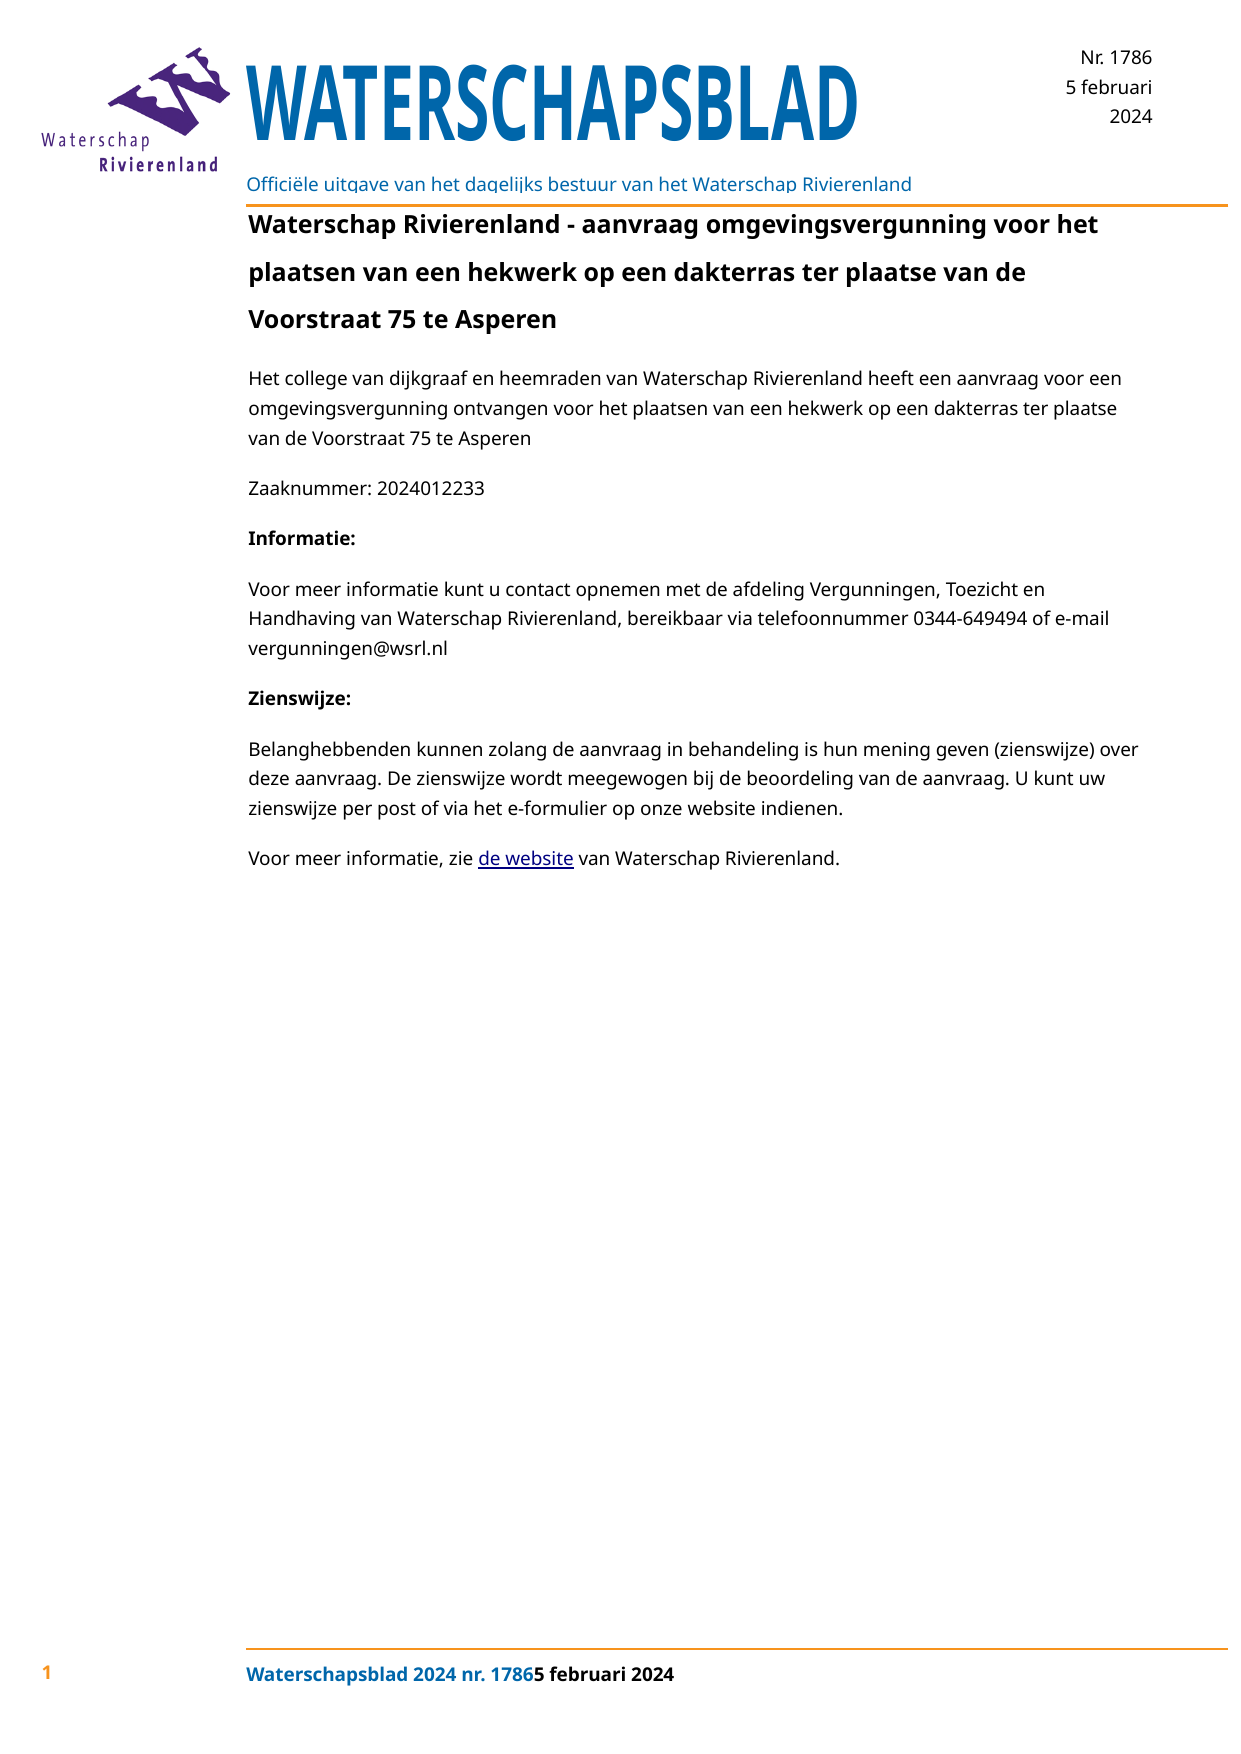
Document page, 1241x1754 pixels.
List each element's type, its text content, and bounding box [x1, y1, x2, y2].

text Zienswijze: [248, 686, 1152, 711]
text Het college van dijkgraaf en heemraden van Waterschap Rivierenland heeft een aanvraag voor een omgevingsvergunning ontvangen voor het plaatsen van een hekwerk op een dakterras ter plaatse van de Voorstraat 75 te Asperen [248, 366, 1152, 450]
picture [41, 47, 231, 172]
text Informatie: [248, 526, 1152, 551]
text Voor meer informatie, zie de website van Waterschap Rivierenland. [248, 846, 1152, 871]
text Zaaknummer: 2024012233 [248, 475, 1152, 501]
text Waterschap Rivierenland - aanvraag omgevingsvergunning voor het plaatsen van een hekwerk op een dakterras ter plaatse van de Voorstraat 75 te Asperen [248, 207, 1152, 336]
text Belanghebbenden kunnen zolang de aanvraag in behandeling is hun mening geven (zienswijze) over deze aanvraag. De zienswijze wordt meegewogen bij de beoordeling van de aanvraag. U kunt uw zienswijze per post of via het e-formulier op onze website indienen. [248, 736, 1152, 821]
text Voor meer informatie kunt u contact opnemen met de afdeling Vergunningen, Toezicht en Handhaving van Waterschap Rivierenland, bereikbaar via telefoonnummer 0344-649494 of e-mail vergunningen@wsrl.nl [248, 576, 1152, 661]
